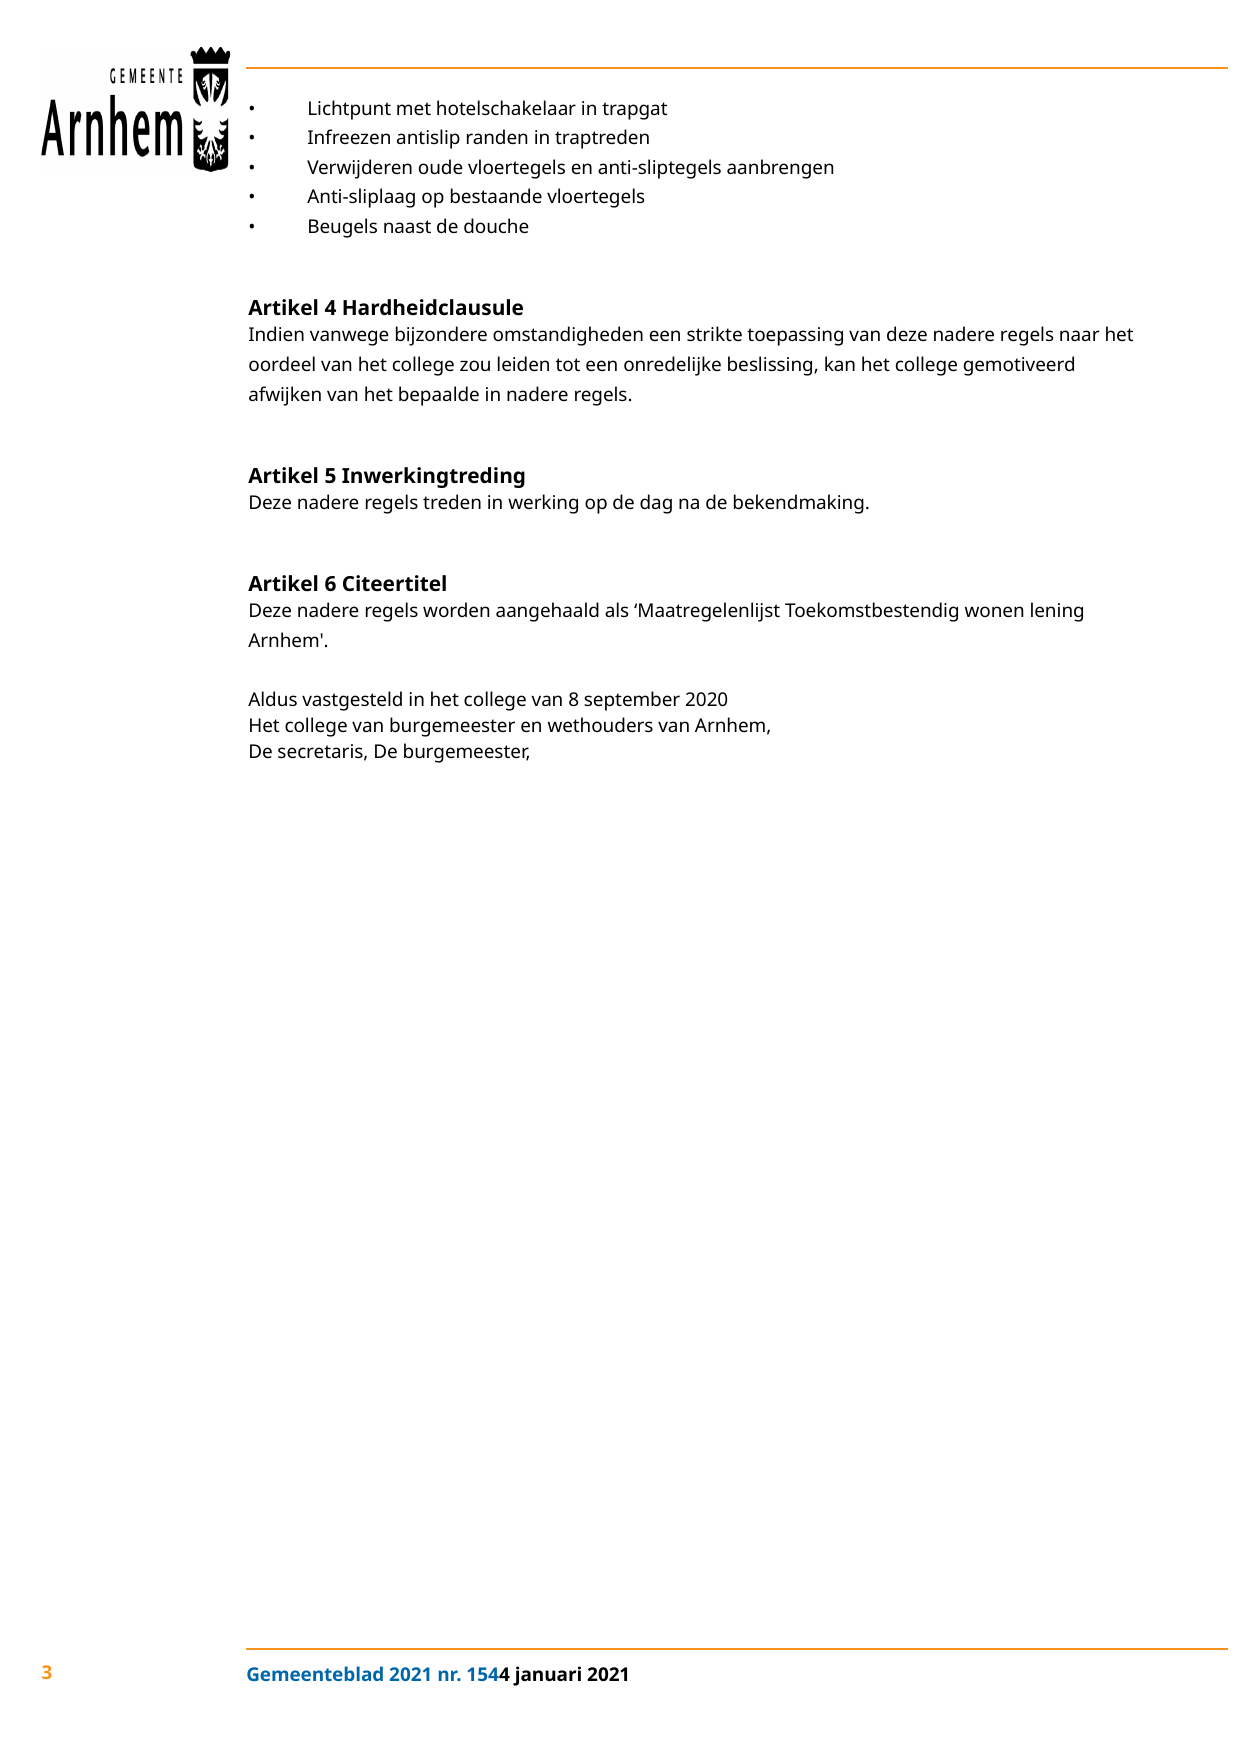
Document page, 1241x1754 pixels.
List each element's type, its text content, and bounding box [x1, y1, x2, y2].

list Beugels naast de douche [248, 213, 1152, 239]
picture [41, 47, 231, 172]
text Het college van burgemeester en wethouders van Arnhem, [248, 712, 1152, 738]
text Artikel 6 Citeertitel [248, 569, 1152, 598]
text Artikel 5 Inwerkingtreding [248, 461, 1152, 489]
text Aldus vastgesteld in het college van 8 september 2020 [248, 686, 1152, 712]
text Indien vanwege bijzondere omstandigheden een strikte toepassing van deze nadere regels naar het oordeel van het college zou leiden tot een onredelijke beslissing, kan het college gemotiveerd afwijken van het bepaalde in nadere regels. [248, 322, 1152, 406]
text Artikel 4 Hardheidclausule [248, 293, 1152, 322]
text De secretaris, De burgemeester, [248, 738, 1152, 763]
list Anti-sliplaag op bestaande vloertegels [248, 183, 1152, 209]
list Lichtpunt met hotelschakelaar in trapgat [248, 95, 1152, 121]
text Deze nadere regels worden aangehaald als ‘Maatregelenlijst Toekomstbestendig wonen lening Arnhem'. [248, 598, 1152, 653]
text Deze nadere regels treden in werking op de dag na de bekendmaking. [248, 489, 1152, 515]
list Infreezen antislip randen in traptreden [248, 124, 1152, 150]
list Verwijderen oude vloertegels en anti-sliptegels aanbrengen [248, 154, 1152, 180]
